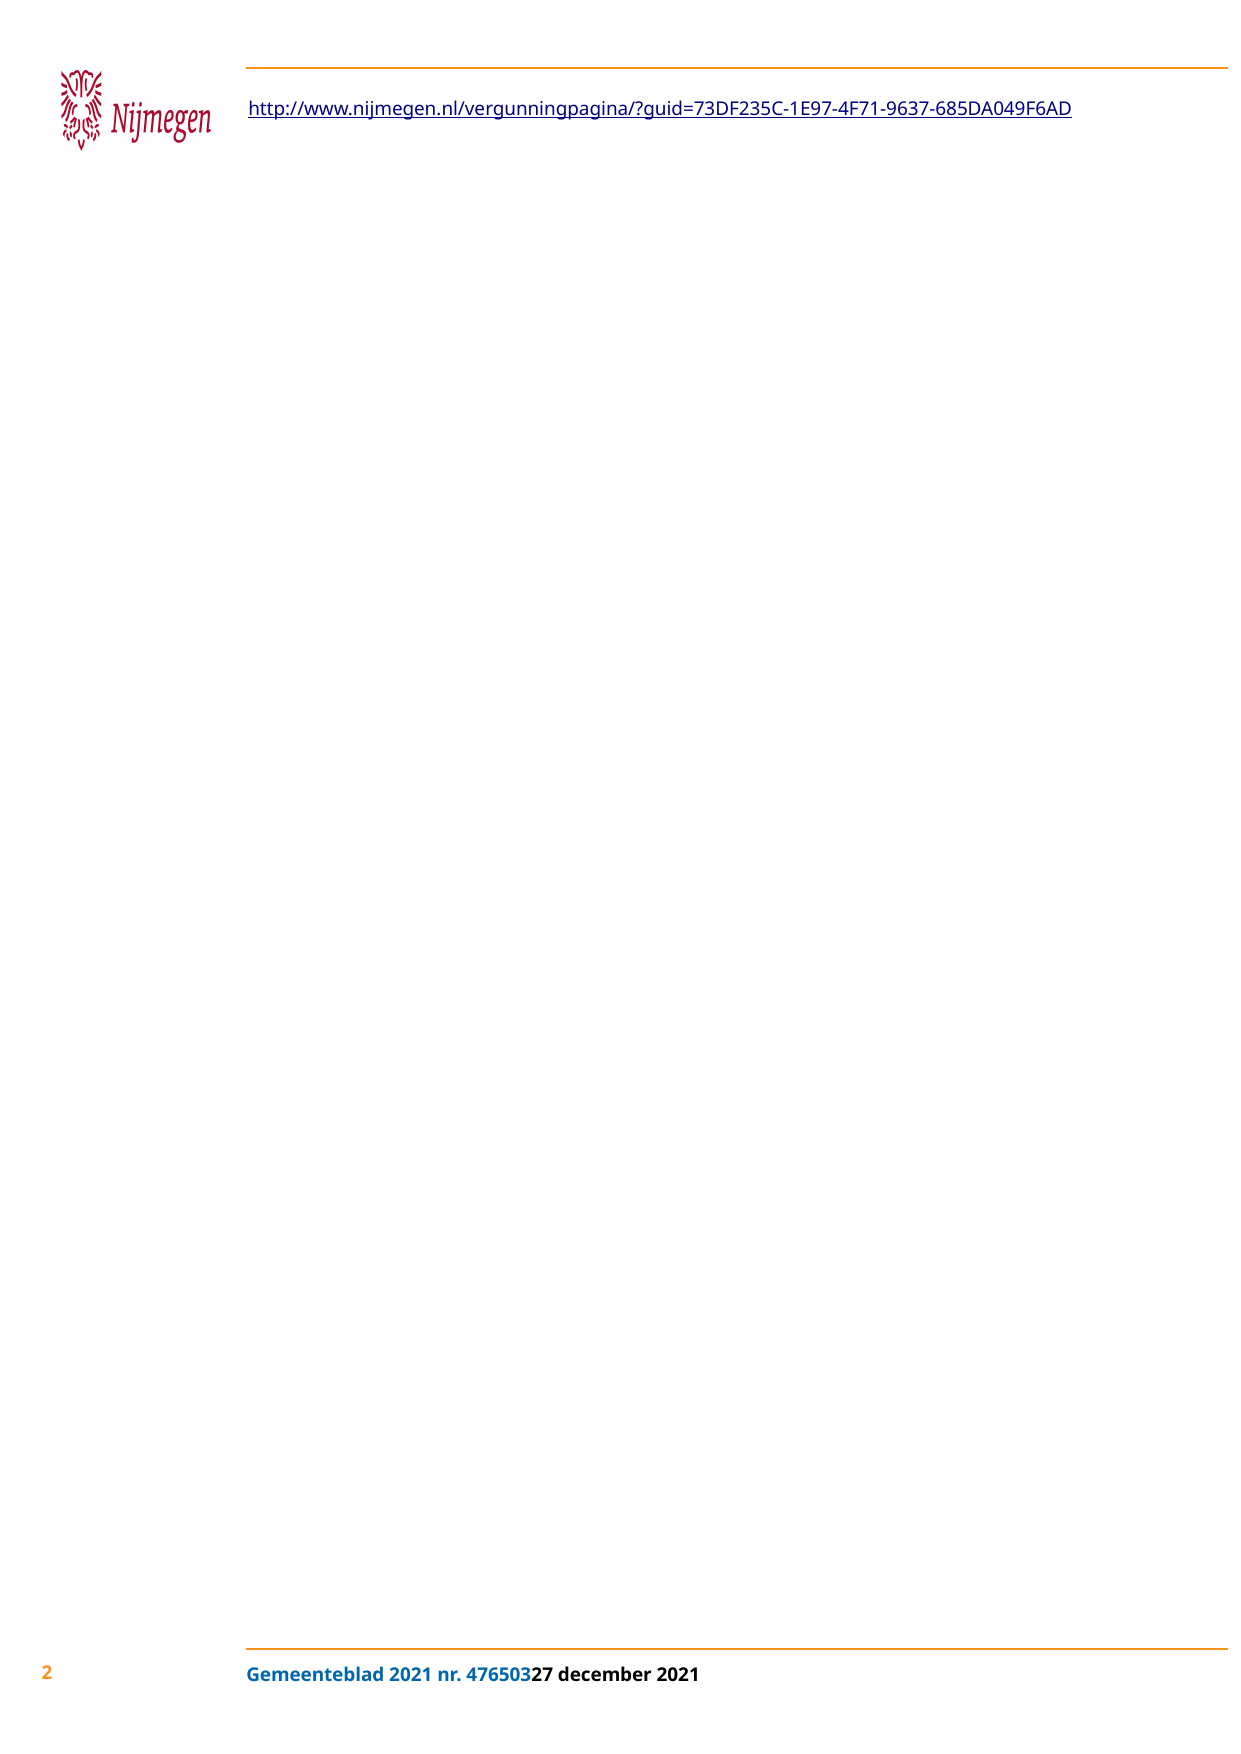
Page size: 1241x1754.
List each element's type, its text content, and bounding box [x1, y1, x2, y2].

picture [41, 47, 231, 172]
text http://www.nijmegen.nl/vergunningpagina/?guid=73DF235C-1E97-4F71-9637-685DA049F6AD [248, 95, 1152, 121]
